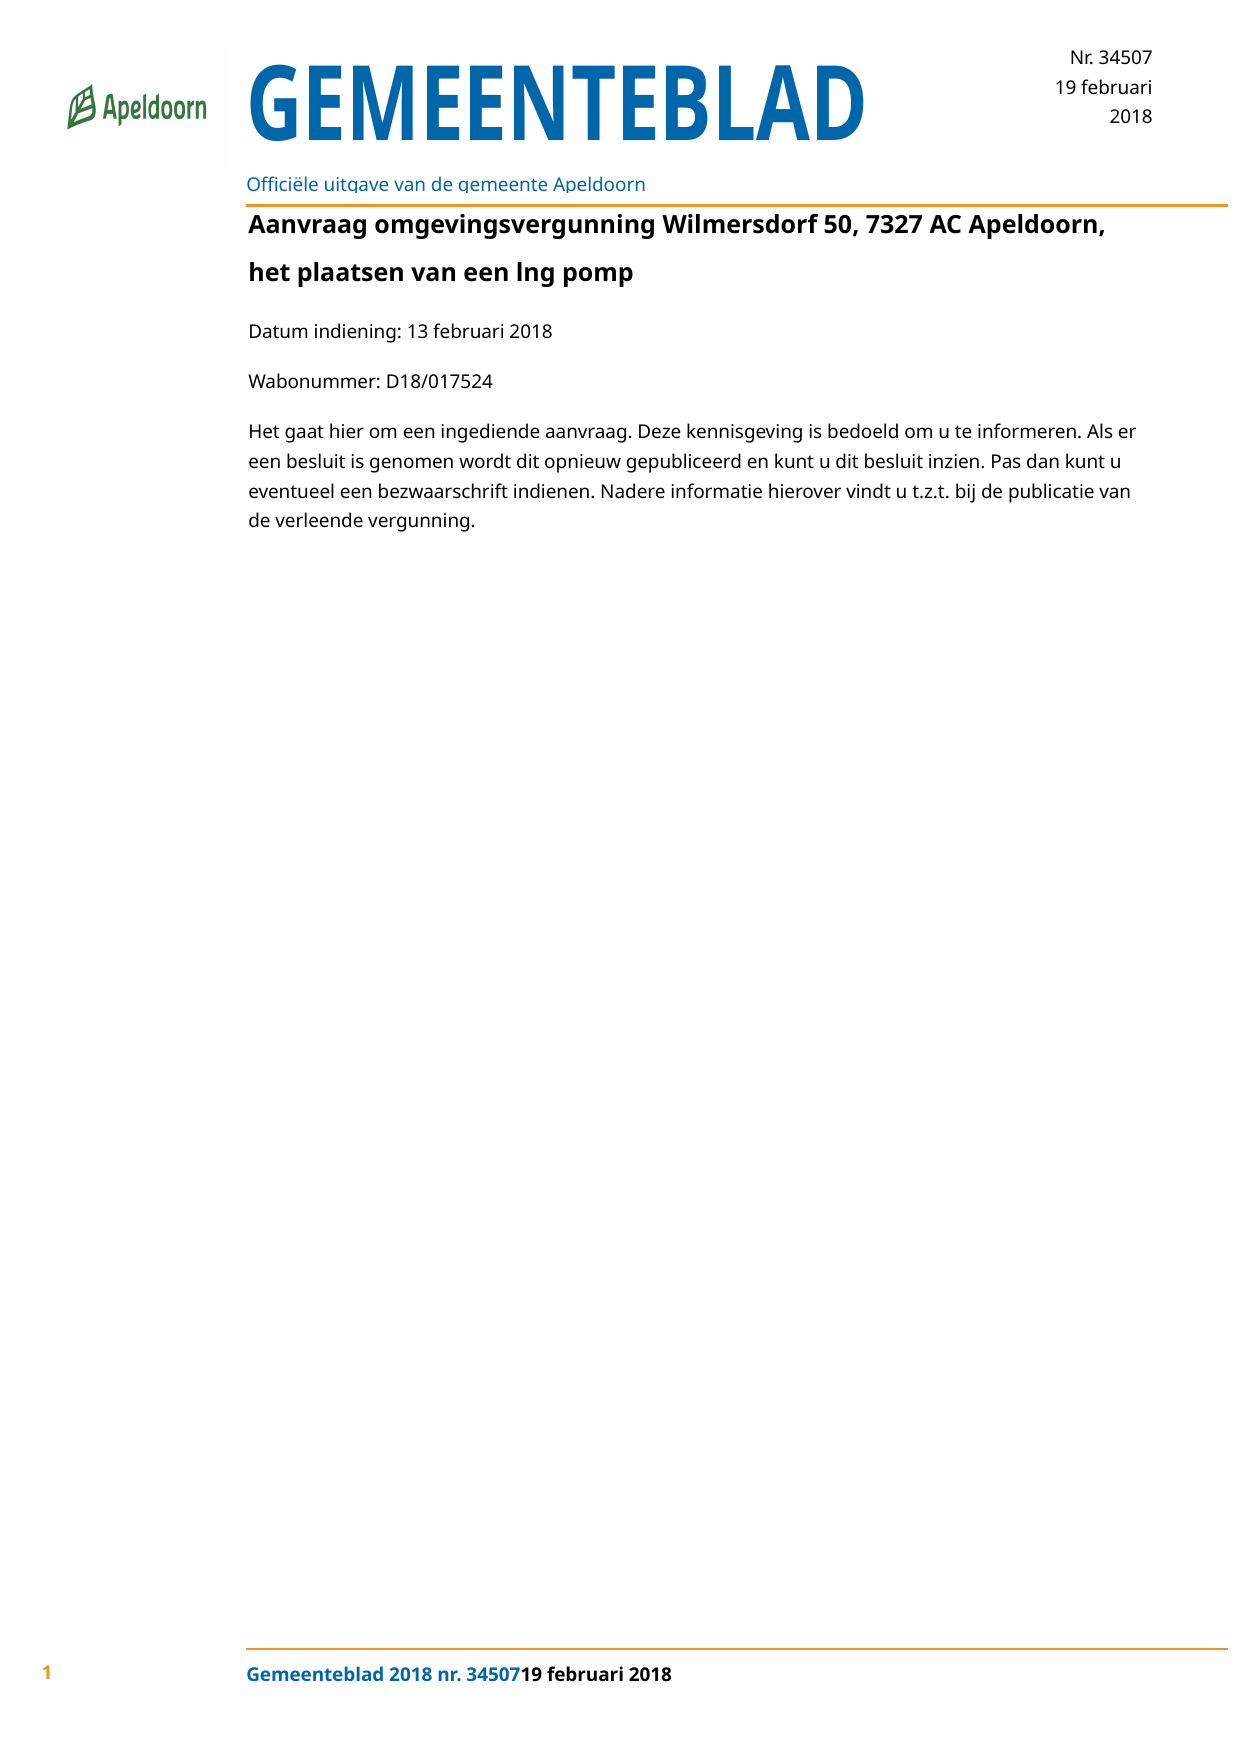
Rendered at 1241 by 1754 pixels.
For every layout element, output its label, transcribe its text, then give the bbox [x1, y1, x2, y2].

text Het gaat hier om een ingediende aanvraag. Deze kennisgeving is bedoeld om u te informeren. Als er een besluit is genomen wordt dit opnieuw gepubliceerd en kunt u dit besluit inzien. Pas dan kunt u eventueel een bezwaarschrift indienen. Nadere informatie hierover vindt u t.z.t. bij de publicatie van de verleende vergunning. [248, 419, 1152, 533]
picture [41, 47, 231, 172]
text Datum indiening: 13 februari 2018 [248, 318, 1152, 344]
text Aanvraag omgevingsvergunning Wilmersdorf 50, 7327 AC Apeldoorn, het plaatsen van een lng pomp [248, 207, 1152, 288]
text Wabonummer: D18/017524 [248, 368, 1152, 394]
